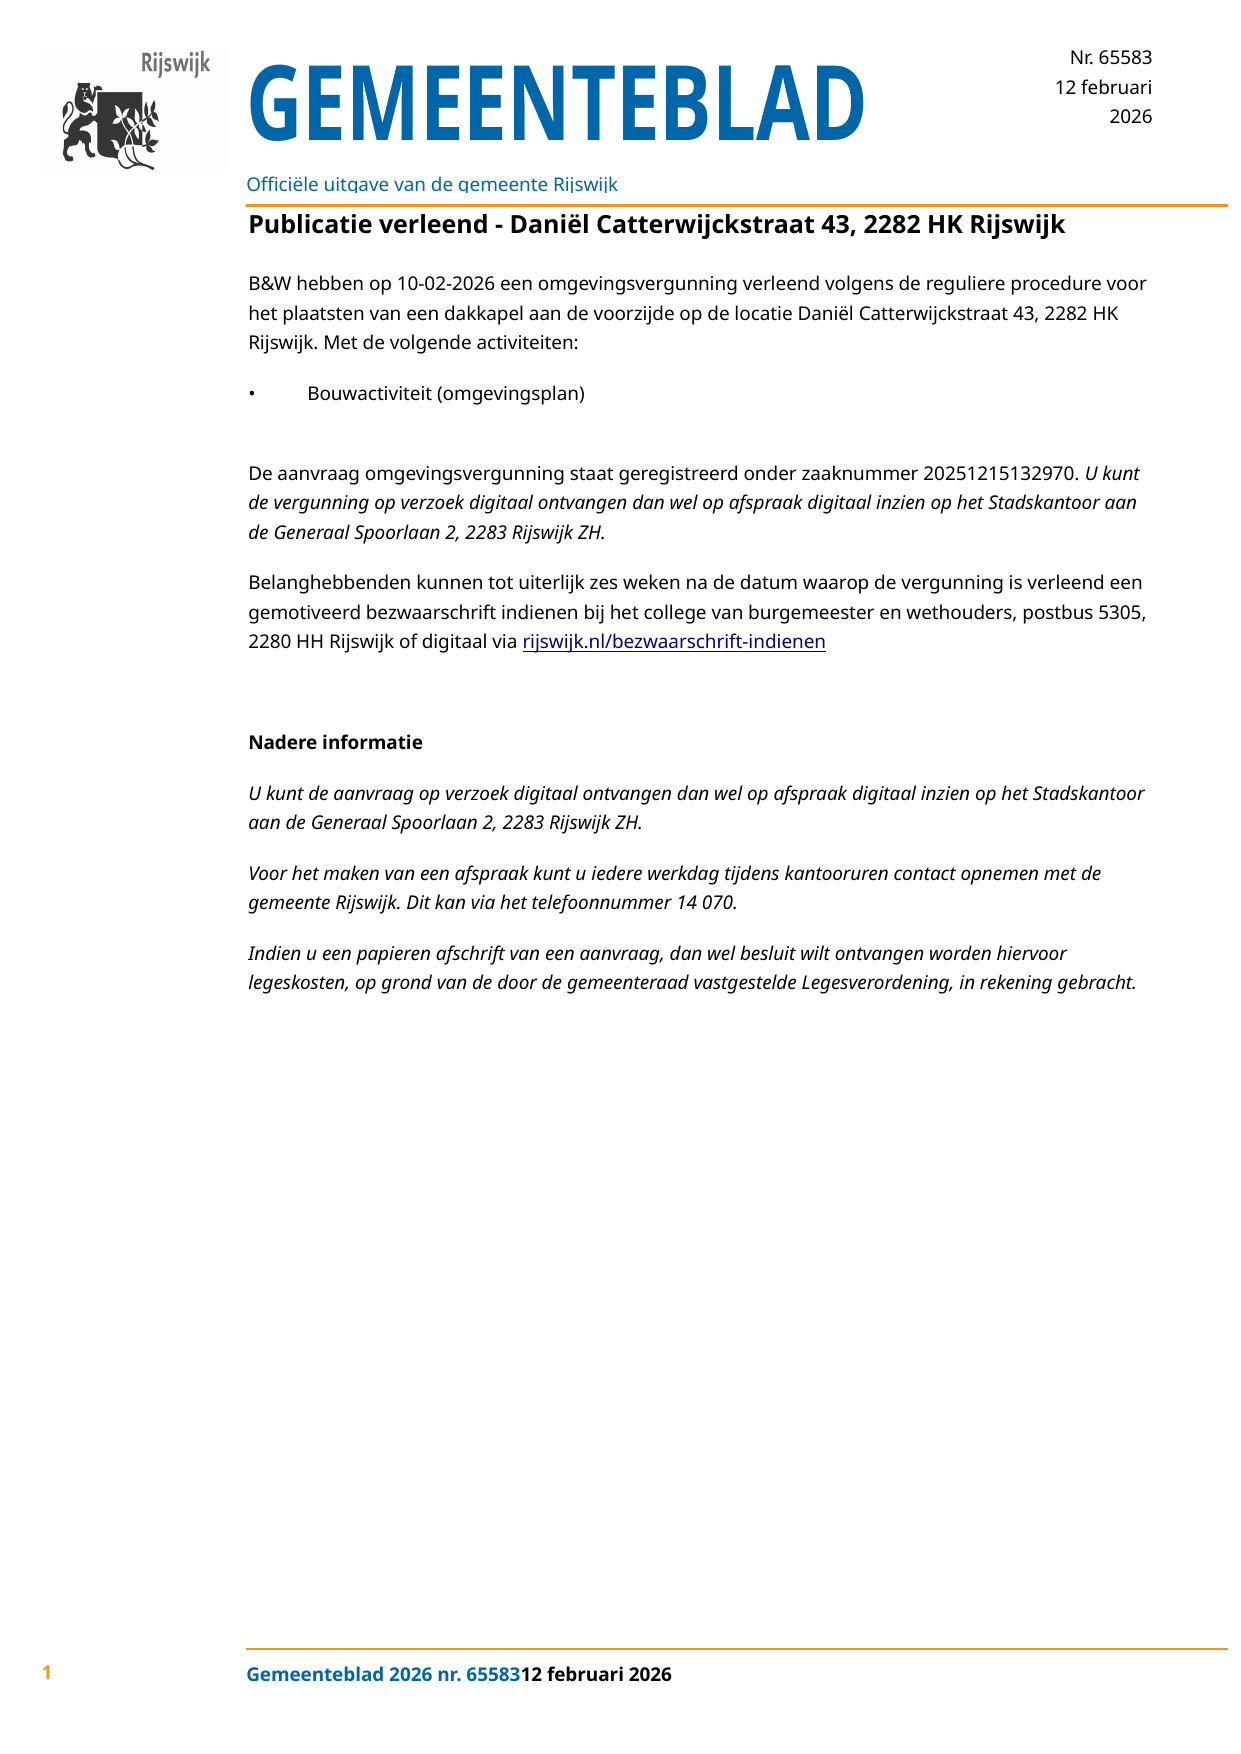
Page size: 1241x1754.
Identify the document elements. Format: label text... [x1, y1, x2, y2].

text Indien u een papieren afschrift van een aanvraag, dan wel besluit wilt ontvangen worden hiervoor legeskosten, op grond van de door de gemeenteraad vastgestelde Legesverordening, in rekening gebracht. [248, 940, 1152, 995]
text U kunt de aanvraag op verzoek digitaal ontvangen dan wel op afspraak digitaal inzien op het Stadskantoor aan de Generaal Spoorlaan 2, 2283 Rijswijk ZH. [248, 780, 1152, 835]
picture [41, 47, 231, 172]
text B&W hebben op 10-02-2026 een omgevingsvergunning verleend volgens de reguliere procedure voor het plaatsten van een dakkapel aan de voorzijde op de locatie Daniël Catterwijckstraat 43, 2282 HK Rijswijk. Met de volgende activiteiten: [248, 270, 1152, 355]
text Belanghebbenden kunnen tot uiterlijk zes weken na de datum waarop de vergunning is verleend een gemotiveerd bezwaarschrift indienen bij het college van burgemeester en wethouders, postbus 5305, 2280 HH Rijswijk of digitaal via rijswijk.nl/bezwaarschrift-indienen [248, 569, 1152, 654]
text Voor het maken van een afspraak kunt u iedere werkdag tijdens kantooruren contact opnemen met de gemeente Rijswijk. Dit kan via het telefoonnummer 14 070. [248, 860, 1152, 915]
list Bouwactiviteit (omgevingsplan) [248, 380, 1152, 406]
text Publicatie verleend - Daniël Catterwijckstraat 43, 2282 HK Rijswijk [248, 207, 1152, 241]
text Nadere informatie [248, 729, 1152, 755]
text De aanvraag omgevingsvergunning staat geregistreerd onder zaaknummer 20251215132970. U kunt de vergunning op verzoek digitaal ontvangen dan wel op afspraak digitaal inzien op het Stadskantoor aan de Generaal Spoorlaan 2, 2283 Rijswijk ZH. [248, 460, 1152, 545]
